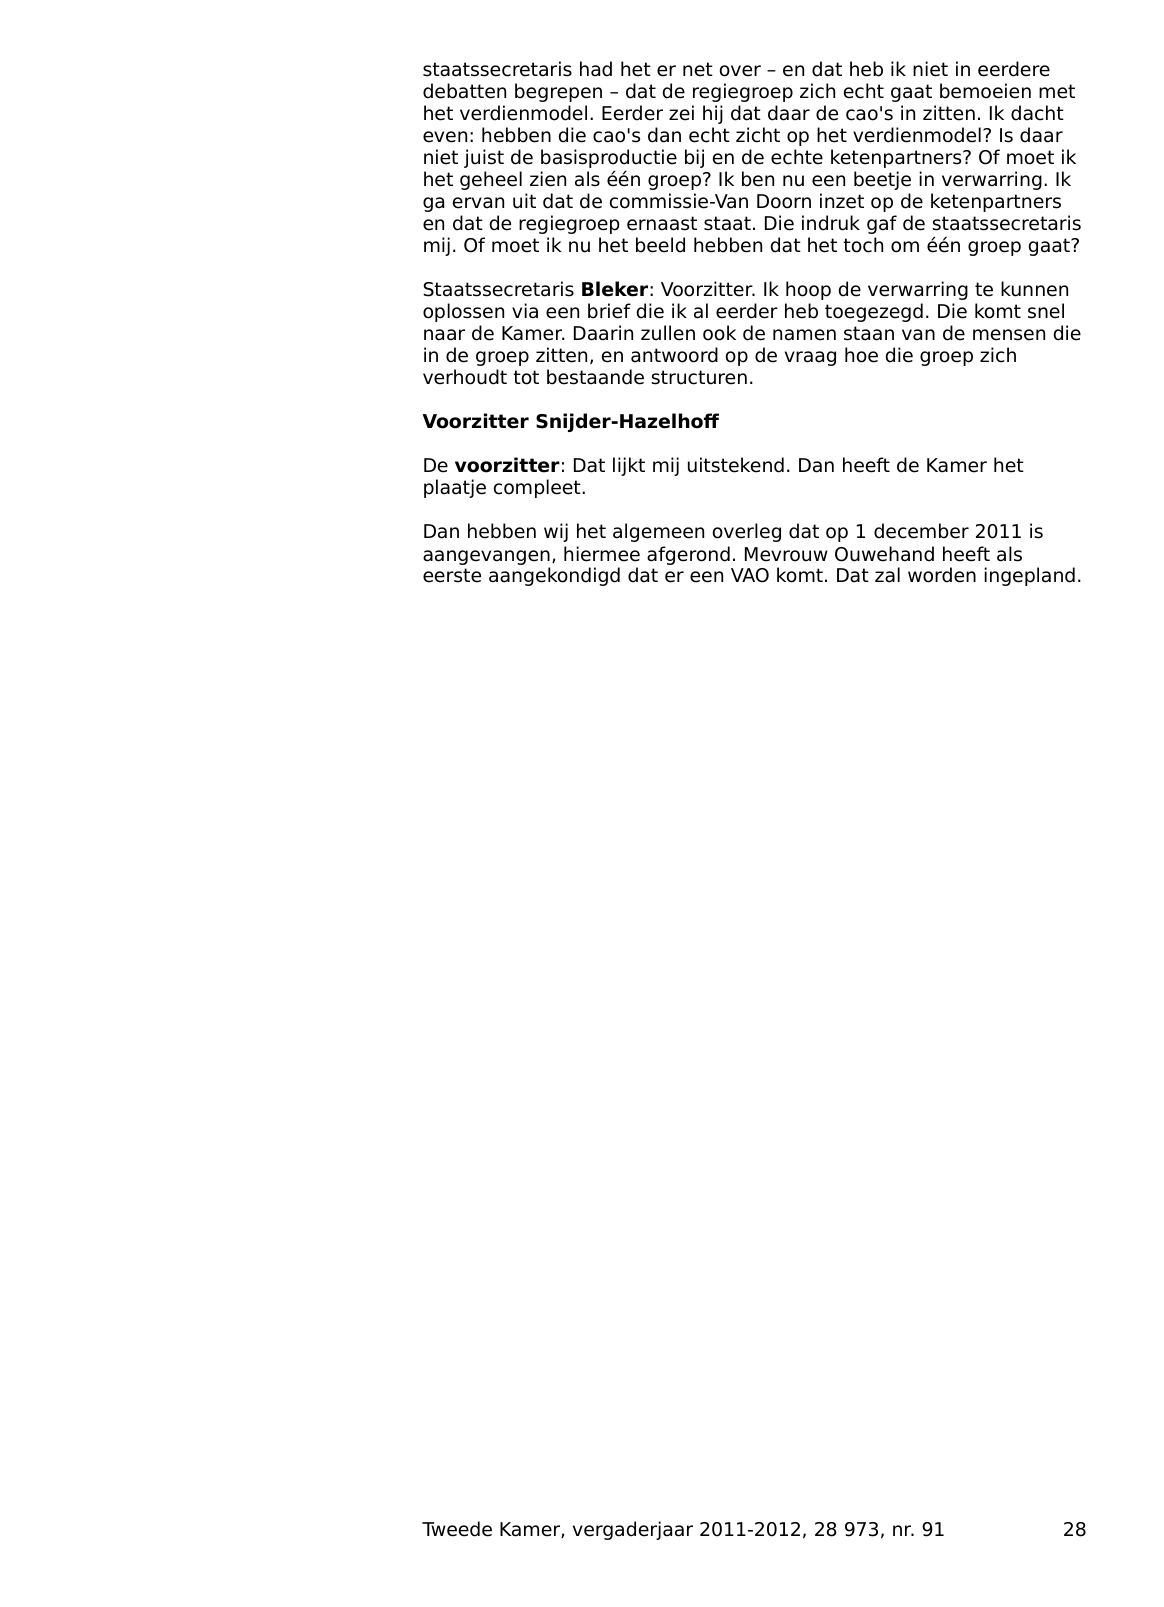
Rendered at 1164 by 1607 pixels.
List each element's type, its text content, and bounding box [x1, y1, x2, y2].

text Dan hebben wij het algemeen overleg dat op 1 december 2011 is aangevangen, hiermee afgerond. Mevrouw Ouwehand heeft als eerste aangekondigd dat er een VAO komt. Dat zal worden ingepland. [422, 521, 1087, 587]
text staatssecretaris had het er net over – en dat heb ik niet in eerdere debatten begrepen – dat de regiegroep zich echt gaat bemoeien met het verdienmodel. Eerder zei hij dat daar de cao's in zitten. Ik dacht even: hebben die cao's dan echt zicht op het verdienmodel? Is daar niet juist de basisproductie bij en de echte ketenpartners? Of moet ik het geheel zien als één groep? Ik ben nu een beetje in verwarring. Ik ga ervan uit dat de commissie-Van Doorn inzet op de ketenpartners en dat de regiegroep ernaast staat. Die indruk gaf de staatssecretaris mij. Of moet ik nu het beeld hebben dat het toch om één groep gaat? [422, 59, 1087, 257]
text De voorzitter: Dat lijkt mij uitstekend. Dan heeft de Kamer het plaatje compleet. [422, 455, 1087, 499]
text Staatssecretaris Bleker: Voorzitter. Ik hoop de verwarring te kunnen oplossen via een brief die ik al eerder heb toegezegd. Die komt snel naar de Kamer. Daarin zullen ook de namen staan van de mensen die in de groep zitten, en antwoord op de vraag hoe die groep zich verhoudt tot bestaande structuren. [422, 279, 1087, 389]
subtitle Voorzitter Snijder-Hazelhoff [422, 411, 1087, 433]
